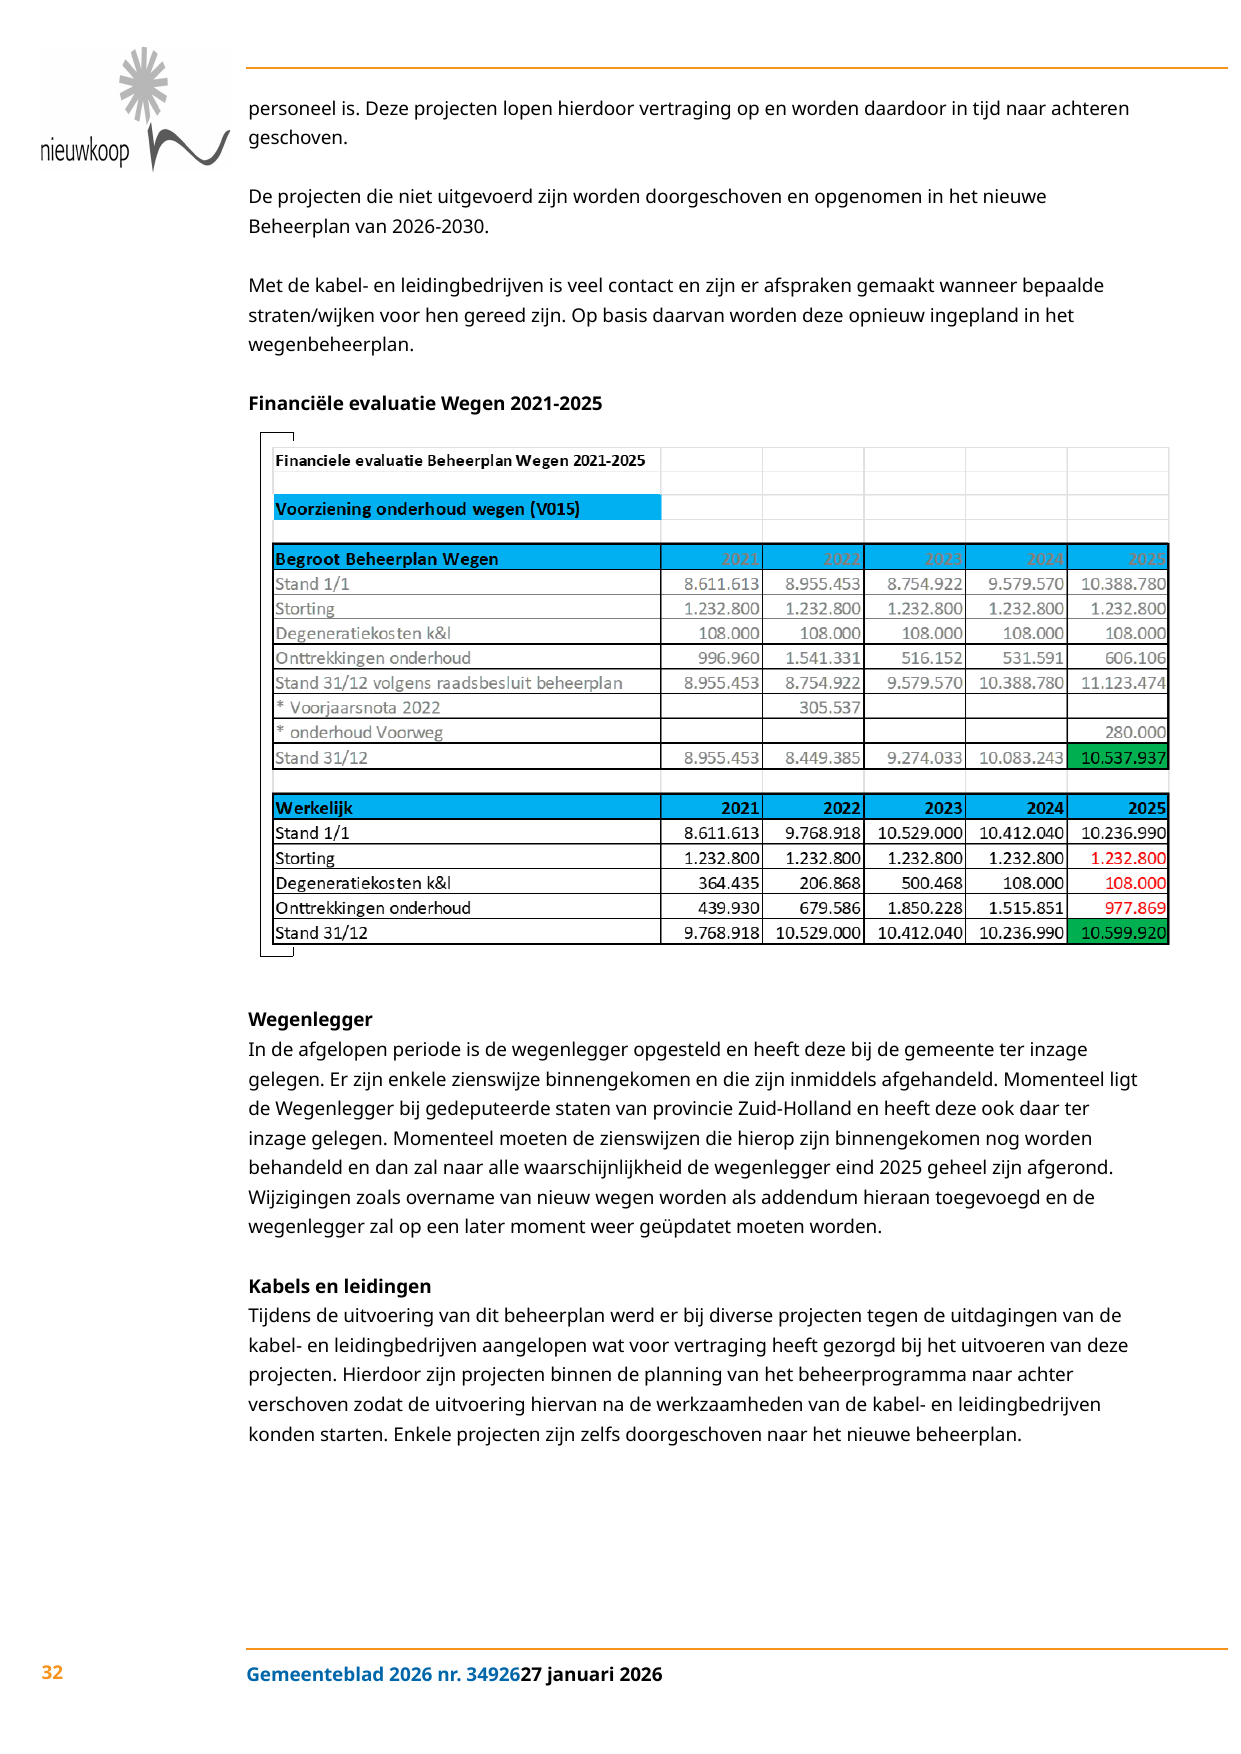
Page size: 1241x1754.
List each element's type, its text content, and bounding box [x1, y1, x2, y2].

text personeel is. Deze projecten lopen hierdoor vertraging op en worden daardoor in tijd naar achteren geschoven. [248, 95, 1152, 150]
text Kabels en leidingen [248, 1273, 1152, 1299]
text Wegenlegger [248, 1007, 1152, 1032]
text De projecten die niet uitgevoerd zijn worden doorgeschoven en opgenomen in het nieuwe Beheerplan van 2026-2030. [248, 183, 1152, 239]
text Tijdens de uitvoering van dit beheerplan werd er bij diverse projecten tegen de uitdagingen van de kabel- en leidingbedrijven aangelopen wat voor vertraging heeft gezorgd bij het uitvoeren van deze projecten. Hierdoor zijn projecten binnen de planning van het beheerprogramma naar achter verschoven zodat de uitvoering hiervan na de werkzaamheden van de kabel- en leidingbedrijven konden starten. Enkele projecten zijn zelfs doorgeschoven naar het nieuwe beheerplan. [248, 1302, 1152, 1447]
picture [41, 47, 231, 172]
picture [268, 441, 1173, 947]
text Met de kabel- en leidingbedrijven is veel contact en zijn er afspraken gemaakt wanneer bepaalde straten/wijken voor hen gereed zijn. Op basis daarvan worden deze opnieuw ingepland in het wegenbeheerplan. [248, 272, 1152, 357]
text Financiële evaluatie Wegen 2021-2025 [248, 391, 1152, 416]
text In de afgelopen periode is de wegenlegger opgesteld en heeft deze bij de gemeente ter inzage gelegen. Er zijn enkele zienswijze binnengekomen en die zijn inmiddels afgehandeld. Momenteel ligt de Wegenlegger bij gedeputeerde staten van provincie Zuid-Holland en heeft deze ook daar ter inzage gelegen. Momenteel moeten de zienswijzen die hierop zijn binnengekomen nog worden behandeld en dan zal naar alle waarschijnlijkheid de wegenlegger eind 2025 geheel zijn afgerond. [248, 1036, 1152, 1180]
text Wijzigingen zoals overname van nieuw wegen worden als addendum hieraan toegevoegd en de wegenlegger zal op een later moment weer geüpdatet moeten worden. [248, 1184, 1152, 1239]
